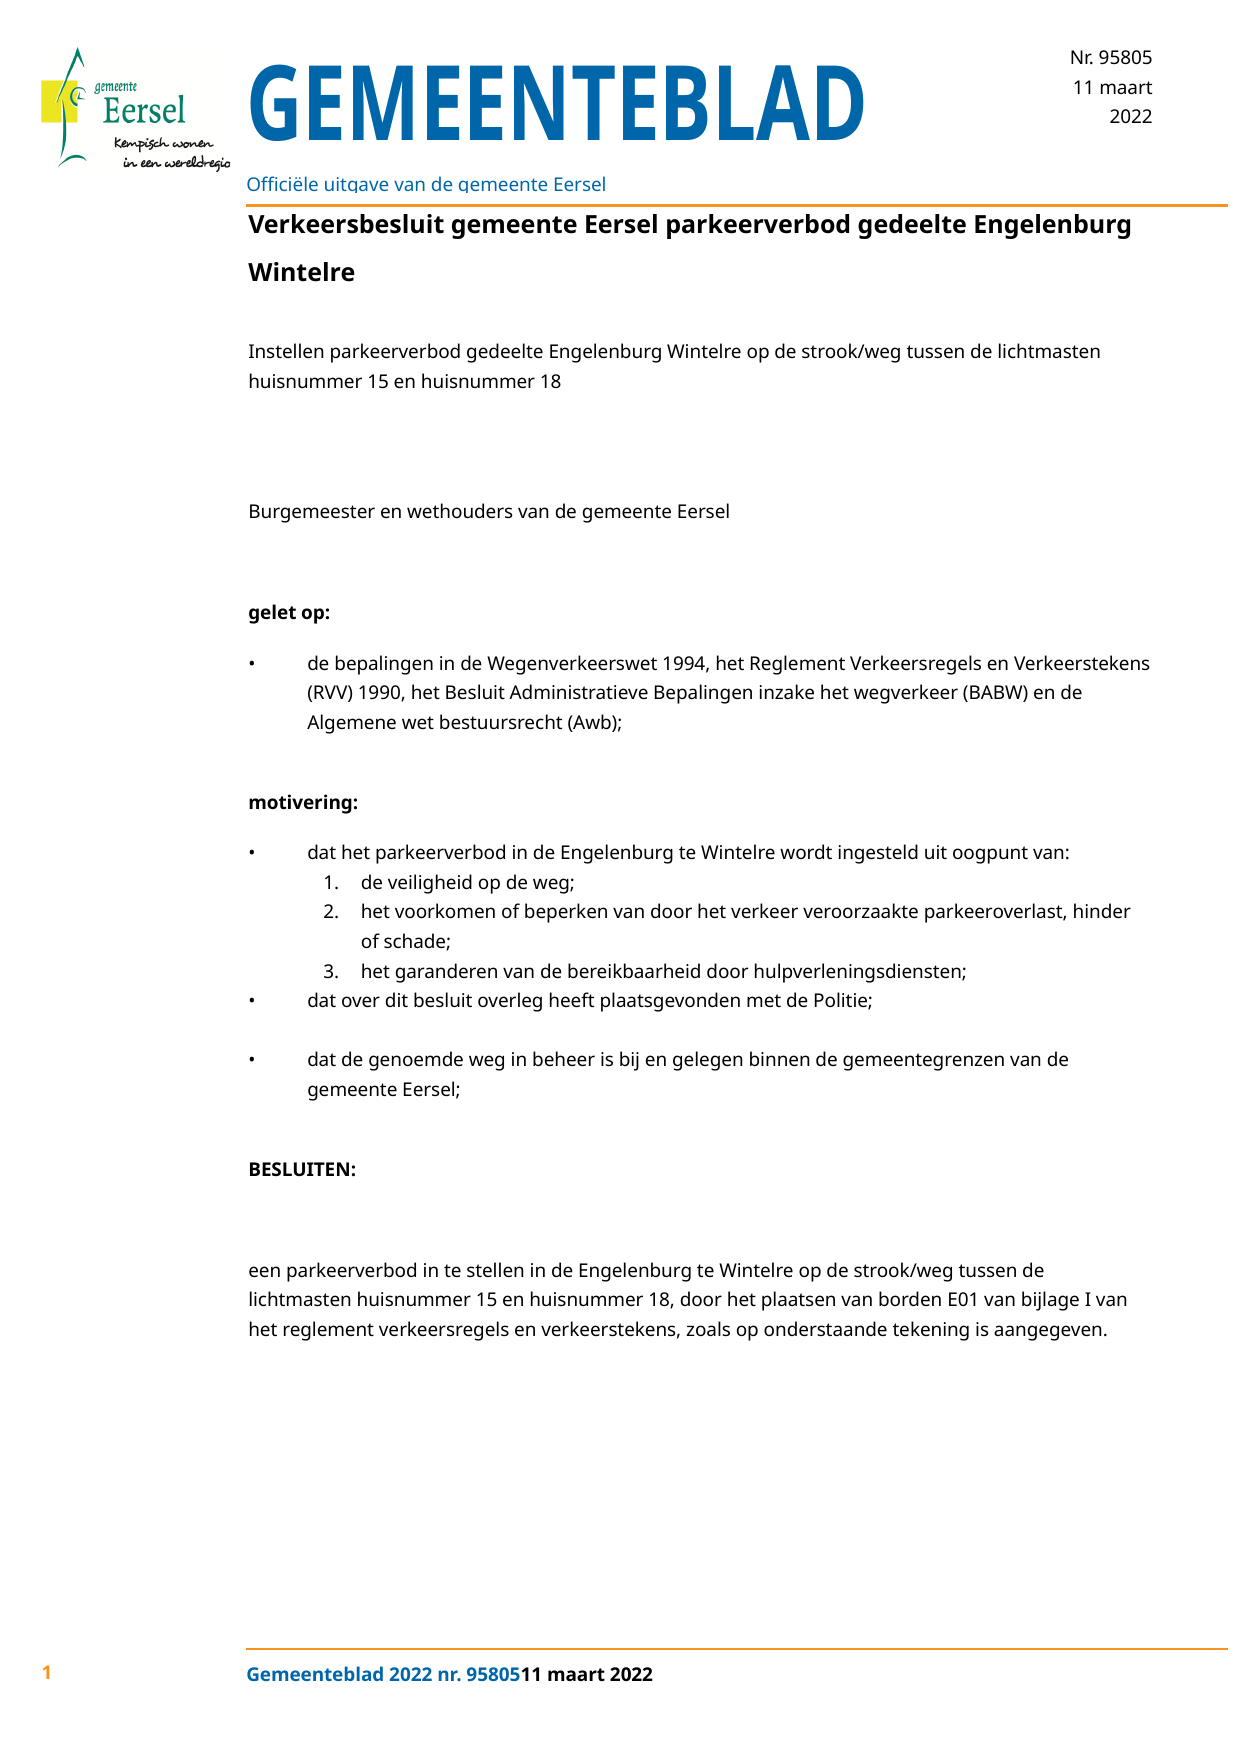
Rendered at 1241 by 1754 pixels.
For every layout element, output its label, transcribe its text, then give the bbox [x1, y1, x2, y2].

list het voorkomen of beperken van door het verkeer veroorzaakte parkeeroverlast, hinder of schade; [323, 899, 1152, 954]
text motivering: [248, 789, 1152, 815]
text Burgemeester en wethouders van de gemeente Eersel [248, 499, 1152, 524]
list de veiligheid op de weg; [323, 869, 1152, 895]
text een parkeerverbod in te stellen in de Engelenburg te Wintelre op de strook/weg tussen de lichtmasten huisnummer 15 en huisnummer 18, door het plaatsen van borden E01 van bijlage I van het reglement verkeersregels en verkeerstekens, zoals op onderstaande tekening is aangegeven. [248, 1257, 1152, 1342]
text Verkeersbesluit gemeente Eersel parkeerverbod gedeelte Engelenburg Wintelre [248, 207, 1152, 288]
text BESLUITEN: [248, 1156, 1152, 1182]
list dat het parkeerverbod in de Engelenburg te Wintelre wordt ingesteld uit oogpunt van: [248, 839, 1152, 865]
list dat over dit besluit overleg heeft plaatsgevonden met de Politie; [248, 987, 1152, 1013]
list dat de genoemde weg in beheer is bij en gelegen binnen de gemeentegrenzen van de gemeente Eersel; [248, 1047, 1152, 1102]
picture [41, 47, 231, 172]
list de bepalingen in de Wegenverkeerswet 1994, het Reglement Verkeersregels en Verkeerstekens (RVV) 1990, het Besluit Administratieve Bepalingen inzake het wegverkeer (BABW) en de Algemene wet bestuursrecht (Awb); [248, 650, 1152, 735]
text Instellen parkeerverbod gedeelte Engelenburg Wintelre op de strook/weg tussen de lichtmasten huisnummer 15 en huisnummer 18 [248, 339, 1152, 394]
list het garanderen van de bereikbaarheid door hulpverleningsdiensten; [323, 958, 1152, 983]
text gelet op: [248, 599, 1152, 625]
